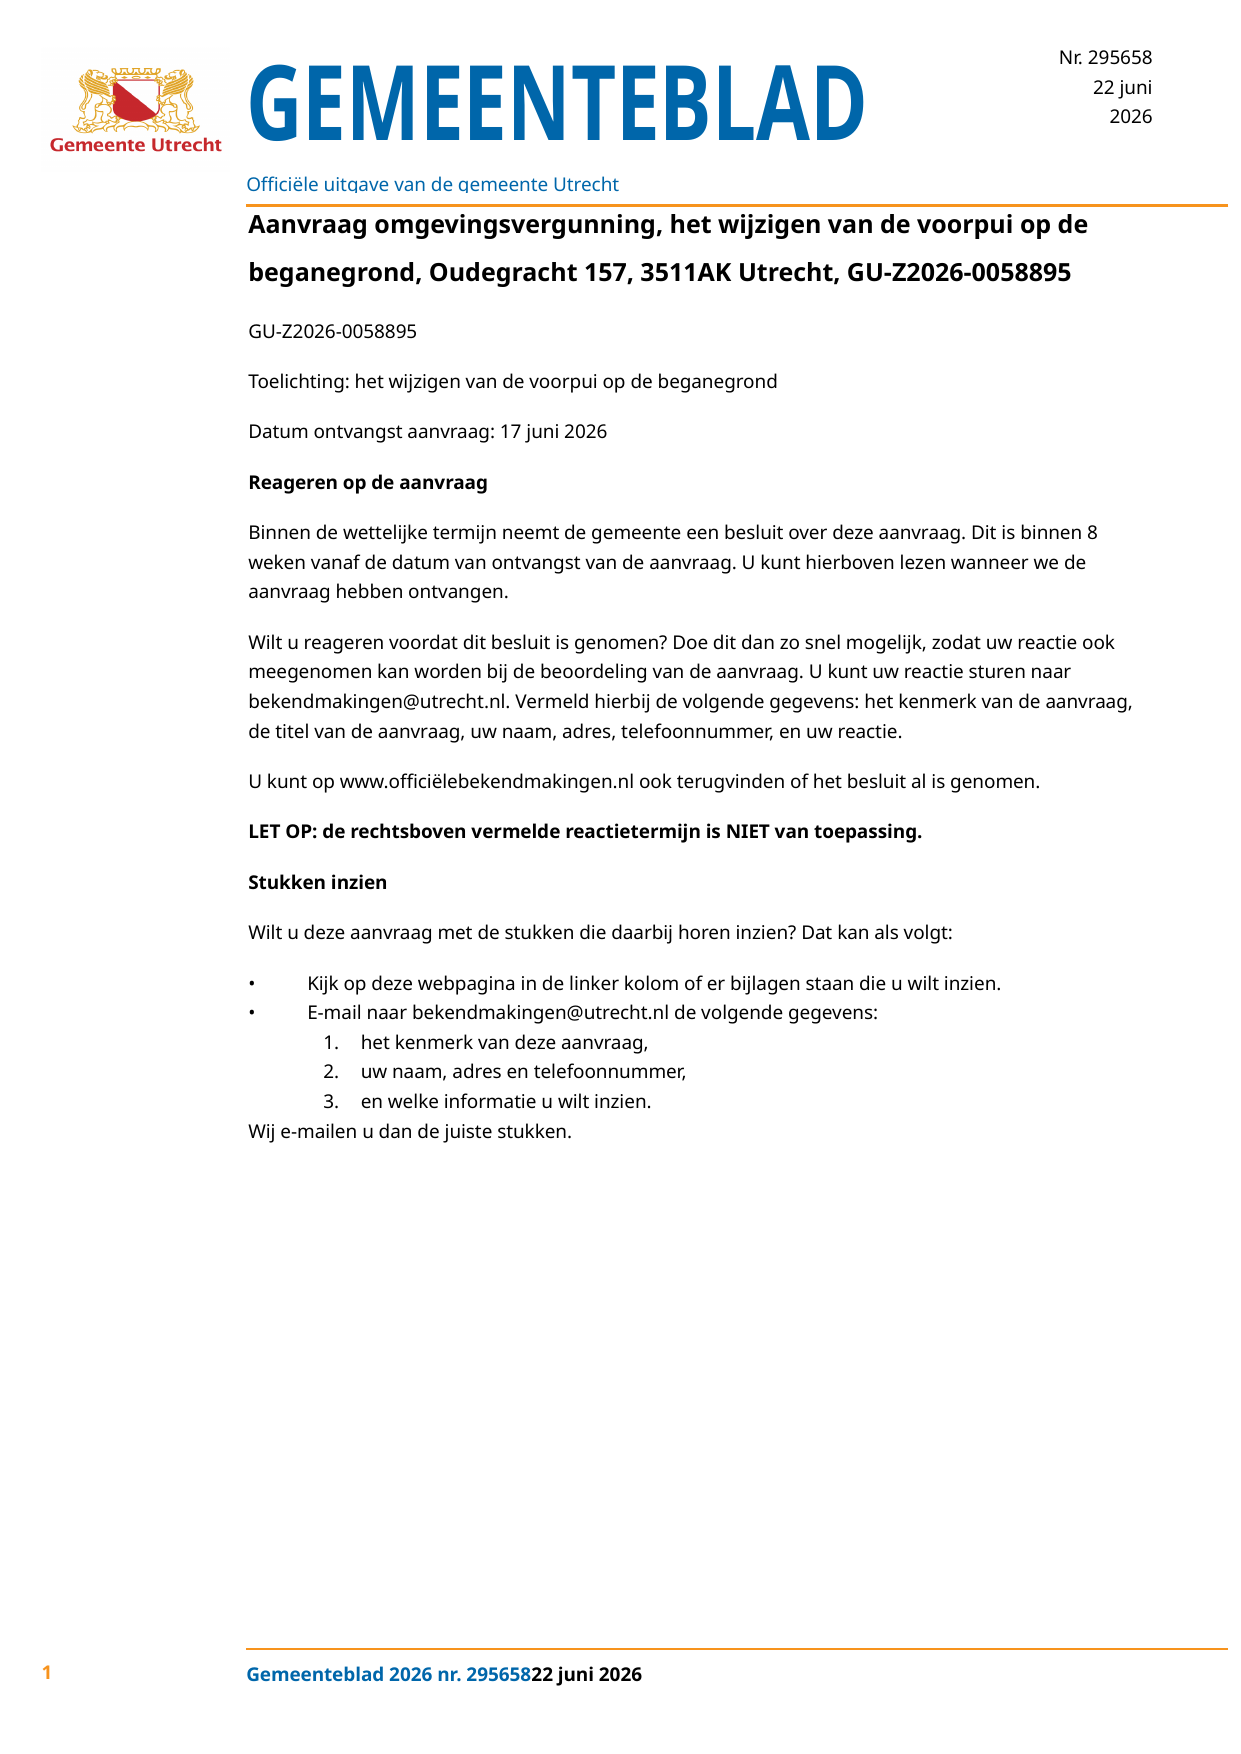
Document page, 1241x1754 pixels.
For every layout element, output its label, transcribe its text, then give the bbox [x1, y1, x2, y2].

text GU-Z2026-0058895 [248, 318, 1152, 344]
text Binnen de wettelijke termijn neemt de gemeente een besluit over deze aanvraag. Dit is binnen 8 weken vanaf de datum van ontvangst van de aanvraag. U kunt hierboven lezen wanneer we de aanvraag hebben ontvangen. [248, 519, 1152, 604]
text Wij e-mailen u dan de juiste stukken. [248, 1118, 1152, 1144]
text Toelichting: het wijzigen van de voorpui op de beganegrond [248, 368, 1152, 394]
picture [41, 47, 231, 172]
list en welke informatie u wilt inzien. [323, 1088, 1152, 1114]
text Wilt u deze aanvraag met de stukken die daarbij horen inzien? Dat kan als volgt: [248, 919, 1152, 945]
list het kenmerk van deze aanvraag, [323, 1029, 1152, 1055]
text Reageren op de aanvraag [248, 469, 1152, 495]
text Stukken inzien [248, 869, 1152, 895]
list E-mail naar bekendmakingen@utrecht.nl de volgende gegevens: [248, 999, 1152, 1025]
text Wilt u reageren voordat dit besluit is genomen? Doe dit dan zo snel mogelijk, zodat uw reactie ook meegenomen kan worden bij de beoordeling van de aanvraag. U kunt uw reactie sturen naar bekendmakingen@utrecht.nl. Vermeld hierbij de volgende gegevens: het kenmerk van de aanvraag, de titel van de aanvraag, uw naam, adres, telefoonnummer, en uw reactie. [248, 629, 1152, 744]
text U kunt op www.officiëlebekendmakingen.nl ook terugvinden of het besluit al is genomen. [248, 768, 1152, 794]
list uw naam, adres en telefoonnummer, [323, 1059, 1152, 1084]
text Aanvraag omgevingsvergunning, het wijzigen van de voorpui op de beganegrond, Oudegracht 157, 3511AK Utrecht, GU-Z2026-0058895 [248, 207, 1152, 288]
text LET OP: de rechtsboven vermelde reactietermijn is NIET van toepassing. [248, 819, 1152, 844]
text Datum ontvangst aanvraag: 17 juni 2026 [248, 419, 1152, 444]
list Kijk op deze webpagina in de linker kolom of er bijlagen staan die u wilt inzien. [248, 970, 1152, 996]
